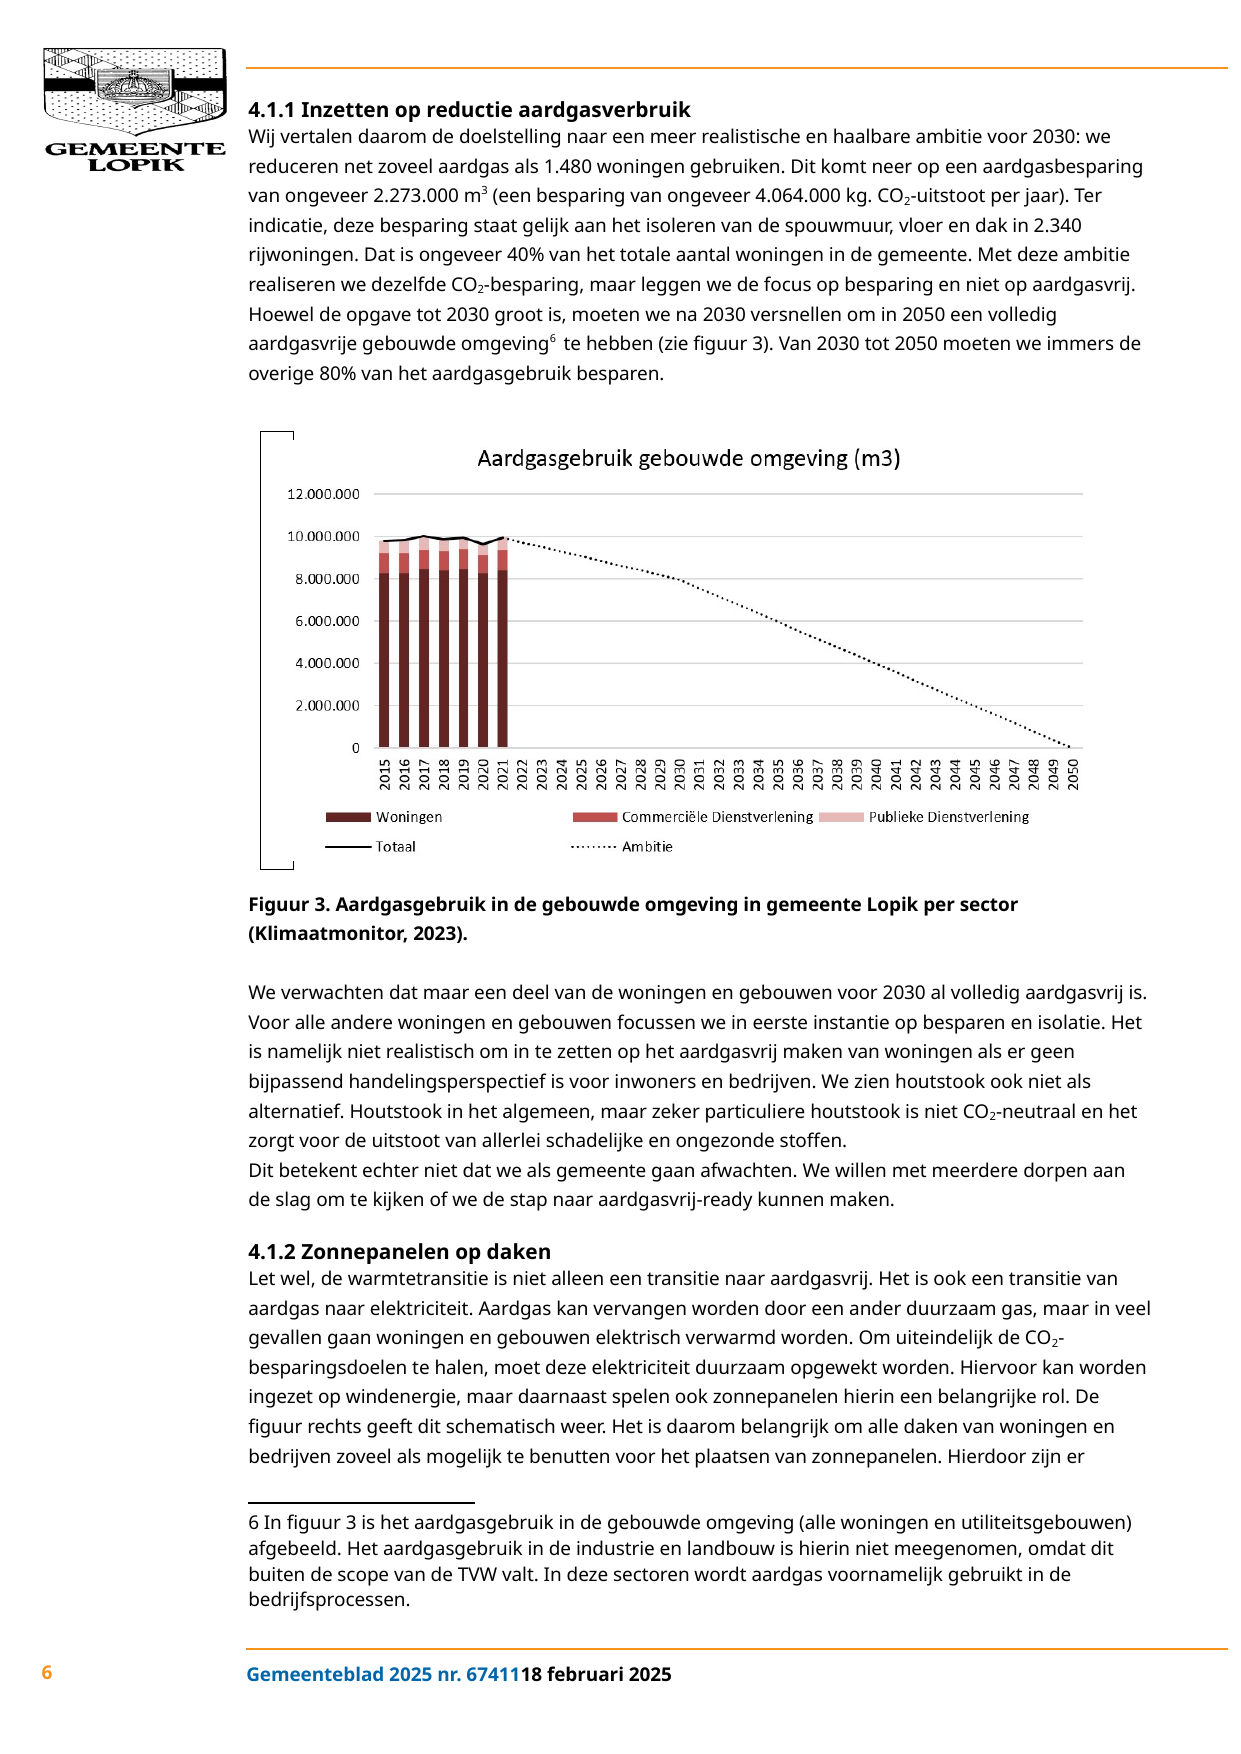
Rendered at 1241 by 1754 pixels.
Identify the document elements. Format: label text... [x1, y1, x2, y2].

text We verwachten dat maar een deel van de woningen en gebouwen voor 2030 al volledig aardgasvrij is. Voor alle andere woningen en gebouwen focussen we in eerste instantie op besparen en isolatie. Het is namelijk niet realistisch om in te zetten op het aardgasvrij maken van woningen als er geen bijpassend handelingsperspectief is voor inwoners en bedrijven. We zien houtstook ook niet als alternatief. Houtstook in het algemeen, maar zeker particuliere houtstook is niet CO2-neutraal en het zorgt voor de uitstoot van allerlei schadelijke en ongezonde stoffen. [248, 979, 1152, 1153]
text Dit betekent echter niet dat we als gemeente gaan afwachten. We willen met meerdere dorpen aan de slag om te kijken of we de stap naar aardgasvrij-ready kunnen maken. [248, 1157, 1152, 1212]
text Wij vertalen daarom de doelstelling naar een meer realistische en haalbare ambitie voor 2030: we reduceren net zoveel aardgas als 1.480 woningen gebruiken. Dit komt neer op een aardgasbesparing van ongeveer 2.273.000 m3 (een besparing van ongeveer 4.064.000 kg. CO2-uitstoot per jaar). Ter indicatie, deze besparing staat gelijk aan het isoleren van de spouwmuur, vloer en dak in 2.340 rijwoningen. Dat is ongeveer 40% van het totale aantal woningen in de gemeente. Met deze ambitie realiseren we dezelfde CO2-besparing, maar leggen we de focus op besparing en niet op aardgasvrij. Hoewel de opgave tot 2030 groot is, moeten we na 2030 versnellen om in 2050 een volledig aardgasvrije gebouwde omgeving te hebben (zie figuur 3). Van 2030 tot 2050 moeten we immers de overige 80% van het aardgasgebruik besparen. [248, 123, 1152, 386]
text Figuur 3. Aardgasgebruik in de gebouwde omgeving in gemeente Lopik per sector (Klimaatmonitor, 2023). [248, 891, 1152, 946]
picture [268, 440, 1096, 861]
text In figuur 3 is het aardgasgebruik in de gebouwde omgeving (alle woningen en utiliteitsgebouwen) afgebeeld. Het aardgasgebruik in de industrie en landbouw is hierin niet meegenomen, omdat dit buiten de scope van de TVW valt. In deze sectoren wordt aardgas voornamelijk gebruikt in de bedrijfsprocessen. [248, 1509, 1152, 1612]
text 4.1.2 Zonnepanelen op daken [248, 1237, 1152, 1265]
picture [41, 47, 231, 172]
text Let wel, de warmtetransitie is niet alleen een transitie naar aardgasvrij. Het is ook een transitie van aardgas naar elektriciteit. Aardgas kan vervangen worden door een ander duurzaam gas, maar in veel gevallen gaan woningen en gebouwen elektrisch verwarmd worden. Om uiteindelijk de CO2-besparingsdoelen te halen, moet deze elektriciteit duurzaam opgewekt worden. Hiervoor kan worden ingezet op windenergie, maar daarnaast spelen ook zonnepanelen hierin een belangrijke rol. De figuur rechts geeft dit schematisch weer. Het is daarom belangrijk om alle daken van woningen en bedrijven zoveel als mogelijk te benutten voor het plaatsen van zonnepanelen. Hierdoor zijn er [248, 1265, 1152, 1469]
text 4.1.1 Inzetten op reductie aardgasverbruik [248, 95, 1152, 123]
